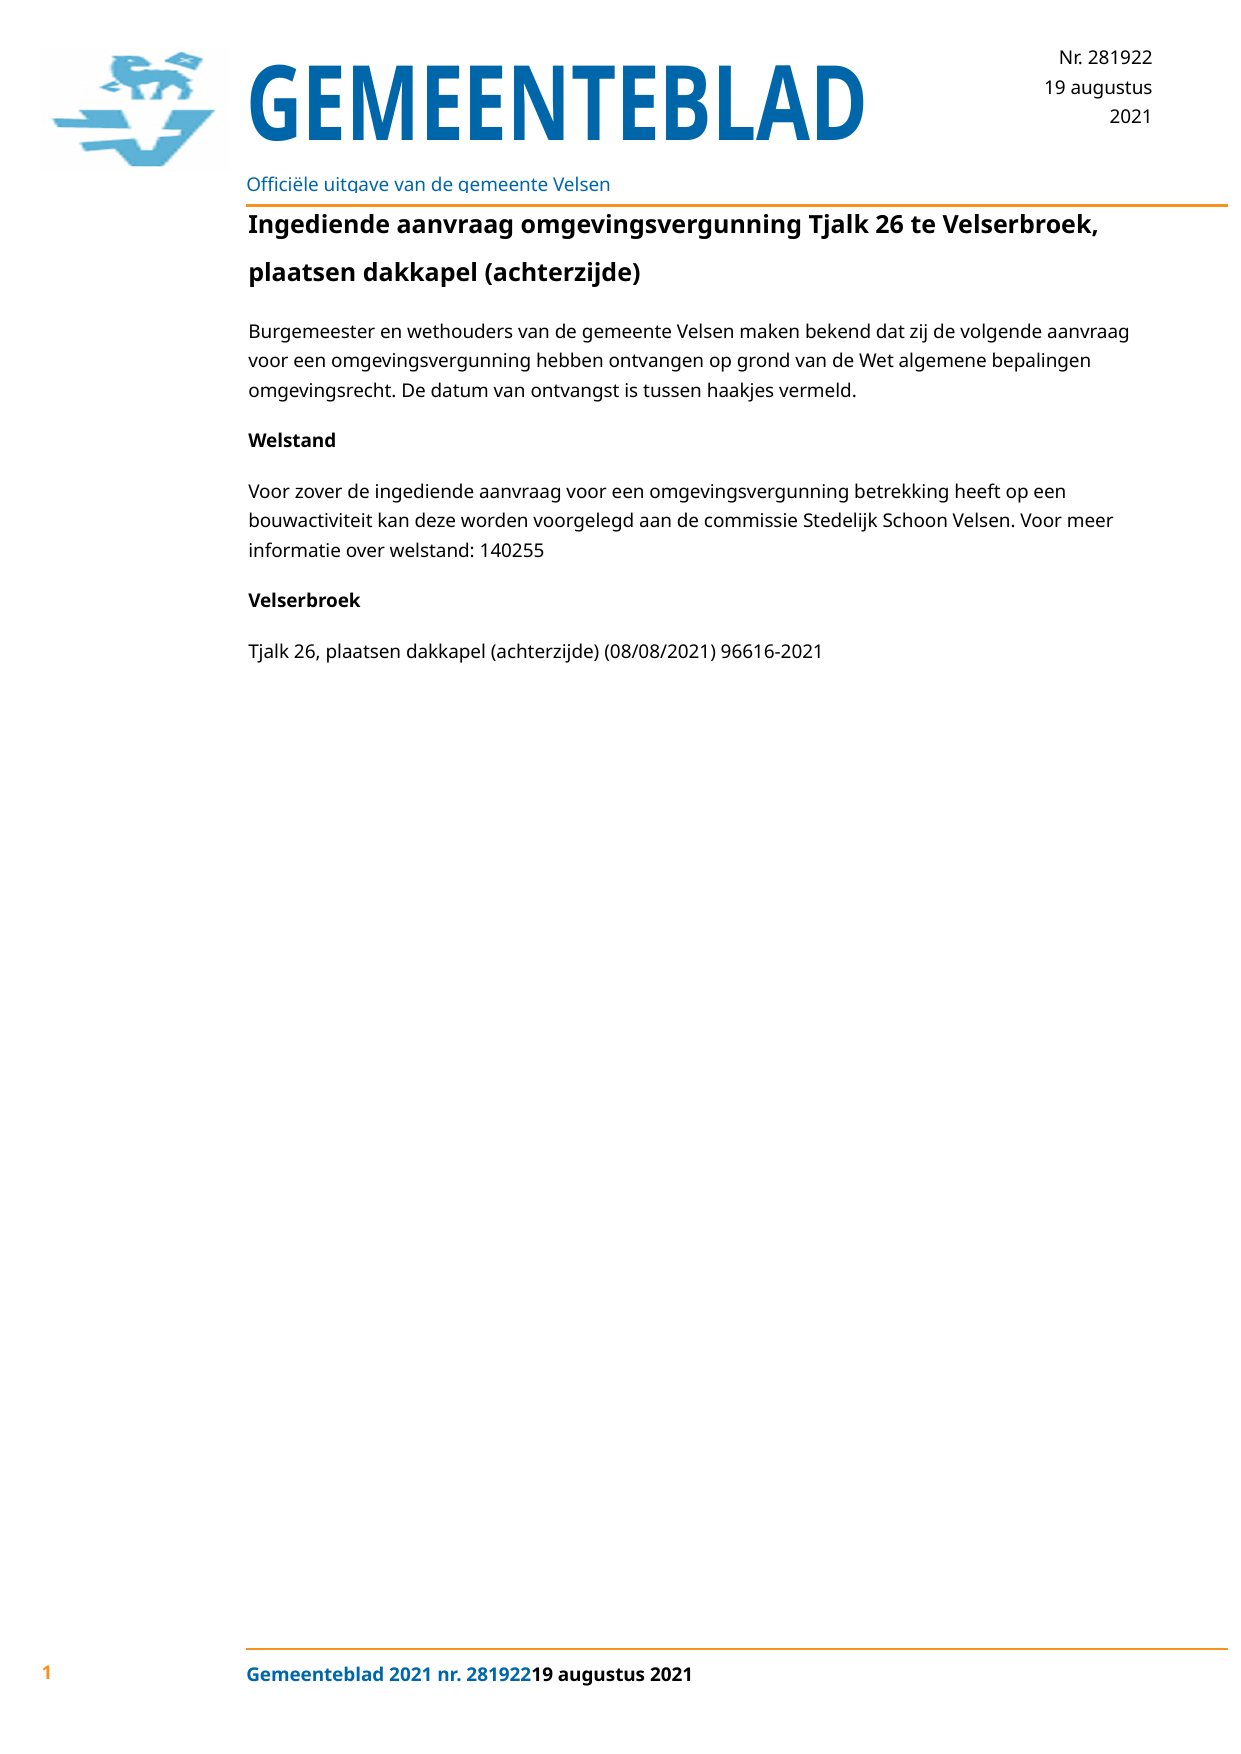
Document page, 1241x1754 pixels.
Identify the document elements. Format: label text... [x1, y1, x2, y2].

text Welstand [248, 427, 1152, 453]
text Tjalk 26, plaatsen dakkapel (achterzijde) (08/08/2021) 96616-2021 [248, 638, 1152, 664]
text Ingediende aanvraag omgevingsvergunning Tjalk 26 te Velserbroek, plaatsen dakkapel (achterzijde) [248, 207, 1152, 288]
text Velserbroek [248, 587, 1152, 613]
picture [41, 47, 231, 172]
text Voor zover de ingediende aanvraag voor een omgevingsvergunning betrekking heeft op een bouwactiviteit kan deze worden voorgelegd aan de commissie Stedelijk Schoon Velsen. Voor meer informatie over welstand: 140255 [248, 478, 1152, 563]
text Burgemeester en wethouders van de gemeente Velsen maken bekend dat zij de volgende aanvraag voor een omgevingsvergunning hebben ontvangen op grond van de Wet algemene bepalingen omgevingsrecht. De datum van ontvangst is tussen haakjes vermeld. [248, 318, 1152, 403]
